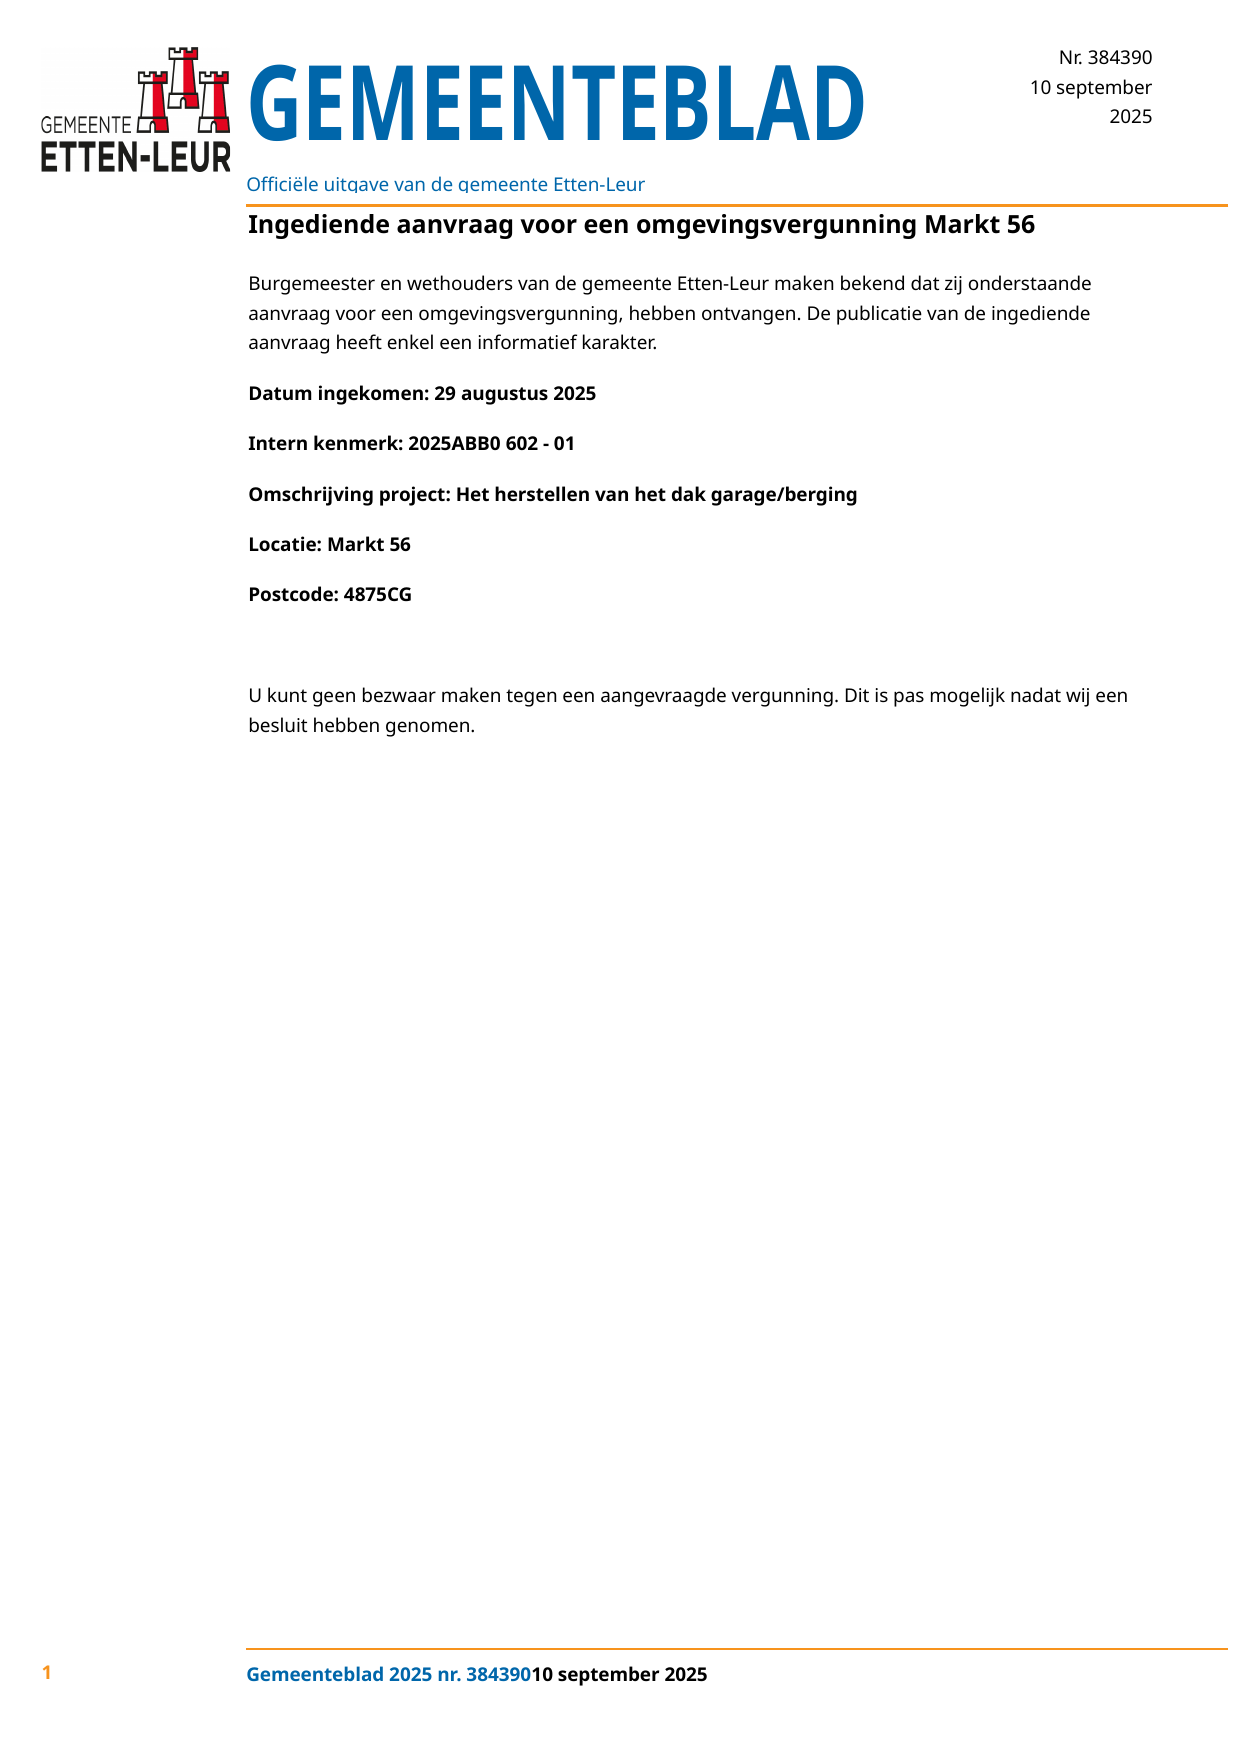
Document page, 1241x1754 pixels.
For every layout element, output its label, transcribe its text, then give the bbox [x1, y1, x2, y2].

text Intern kenmerk: 2025ABB0 602 - 01 [248, 430, 1152, 456]
text Locatie: Markt 56 [248, 531, 1152, 557]
text U kunt geen bezwaar maken tegen een aangevraagde vergunning. Dit is pas mogelijk nadat wij een besluit hebben genomen. [248, 682, 1152, 738]
text Ingediende aanvraag voor een omgevingsvergunning Markt 56 [248, 207, 1152, 241]
picture [41, 47, 231, 172]
text Postcode: 4875CG [248, 582, 1152, 607]
text Omschrijving project: Het herstellen van het dak garage/berging [248, 481, 1152, 506]
text Burgemeester en wethouders van de gemeente Etten-Leur maken bekend dat zij onderstaande aanvraag voor een omgevingsvergunning, hebben ontvangen. De publicatie van de ingediende aanvraag heeft enkel een informatief karakter. [248, 270, 1152, 355]
text Datum ingekomen: 29 augustus 2025 [248, 380, 1152, 406]
